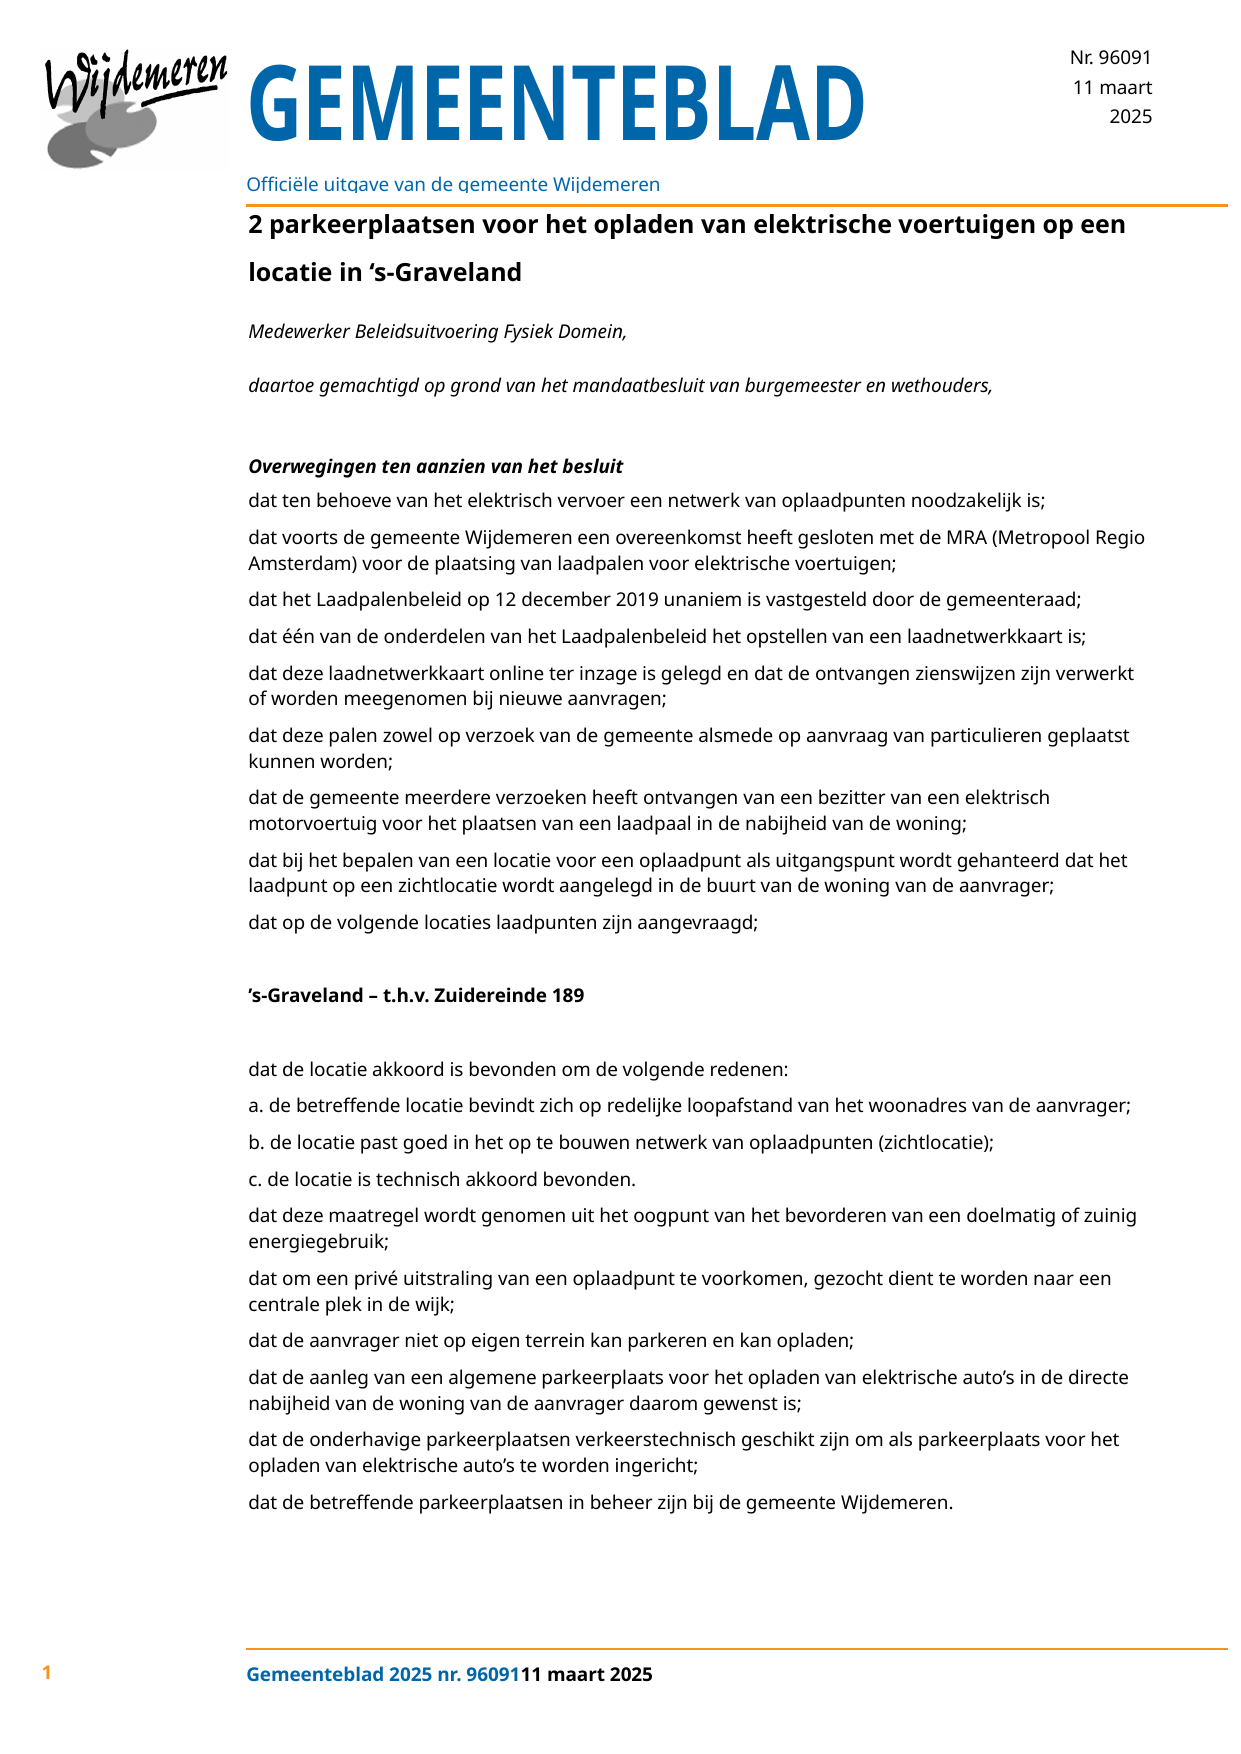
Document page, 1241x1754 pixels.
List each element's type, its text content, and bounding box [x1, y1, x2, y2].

text daartoe gemachtigd op grond van het mandaatbesluit van burgemeester en wethouders, [248, 372, 1152, 398]
text dat de betreffende parkeerplaatsen in beheer zijn bij de gemeente Wijdemeren. [248, 1489, 1152, 1514]
text c. de locatie is technisch akkoord bevonden. [248, 1166, 1152, 1192]
text dat de gemeente meerdere verzoeken heeft ontvangen van een bezitter van een elektrisch motorvoertuig voor het plaatsen van een laadpaal in de nabijheid van de woning; [248, 784, 1152, 836]
text Medewerker Beleidsuitvoering Fysiek Domein, [248, 318, 1152, 344]
text dat voorts de gemeente Wijdemeren een overeenkomst heeft gesloten met de MRA (Metropool Regio Amsterdam) voor de plaatsing van laadpalen voor elektrische voertuigen; [248, 524, 1152, 575]
text dat deze laadnetwerkkaart online ter inzage is gelegd en dat de ontvangen zienswijzen zijn verwerkt of worden meegenomen bij nieuwe aanvragen; [248, 660, 1152, 711]
text dat bij het bepalen van een locatie voor een oplaadpunt als uitgangspunt wordt gehanteerd dat het laadpunt op een zichtlocatie wordt aangelegd in de buurt van de woning van de aanvrager; [248, 847, 1152, 898]
text dat de onderhavige parkeerplaatsen verkeerstechnisch geschikt zijn om als parkeerplaats voor het opladen van elektrische auto’s te worden ingericht; [248, 1426, 1152, 1478]
text Overwegingen ten aanzien van het besluit [248, 453, 1152, 479]
text dat de aanleg van een algemene parkeerplaats voor het opladen van elektrische auto’s in de directe nabijheid van de woning van de aanvrager daarom gewenst is; [248, 1364, 1152, 1416]
text dat deze maatregel wordt genomen uit het oogpunt van het bevorderen van een doelmatig of zuinig energiegebruik; [248, 1203, 1152, 1254]
text ’s-Graveland – t.h.v. Zuidereinde 189 [248, 983, 1152, 1008]
text dat het Laadpalenbeleid op 12 december 2019 unaniem is vastgesteld door de gemeenteraad; [248, 586, 1152, 612]
picture [41, 47, 231, 172]
text a. de betreffende locatie bevindt zich op redelijke loopafstand van het woonadres van de aanvrager; [248, 1093, 1152, 1118]
text dat deze palen zowel op verzoek van de gemeente alsmede op aanvraag van particulieren geplaatst kunnen worden; [248, 722, 1152, 773]
text dat op de volgende locaties laadpunten zijn aangevraagd; [248, 909, 1152, 935]
text dat de aanvrager niet op eigen terrein kan parkeren en kan opladen; [248, 1327, 1152, 1353]
text b. de locatie past goed in het op te bouwen netwerk van oplaadpunten (zichtlocatie); [248, 1129, 1152, 1155]
text dat om een privé uitstraling van een oplaadpunt te voorkomen, gezocht dient te worden naar een centrale plek in de wijk; [248, 1265, 1152, 1316]
text dat de locatie akkoord is bevonden om de volgende redenen: [248, 1056, 1152, 1082]
text 2 parkeerplaatsen voor het opladen van elektrische voertuigen op een locatie in ‘s-Graveland [248, 207, 1152, 288]
text dat ten behoeve van het elektrisch vervoer een netwerk van oplaadpunten noodzakelijk is; [248, 487, 1152, 513]
text dat één van de onderdelen van het Laadpalenbeleid het opstellen van een laadnetwerkkaart is; [248, 623, 1152, 649]
